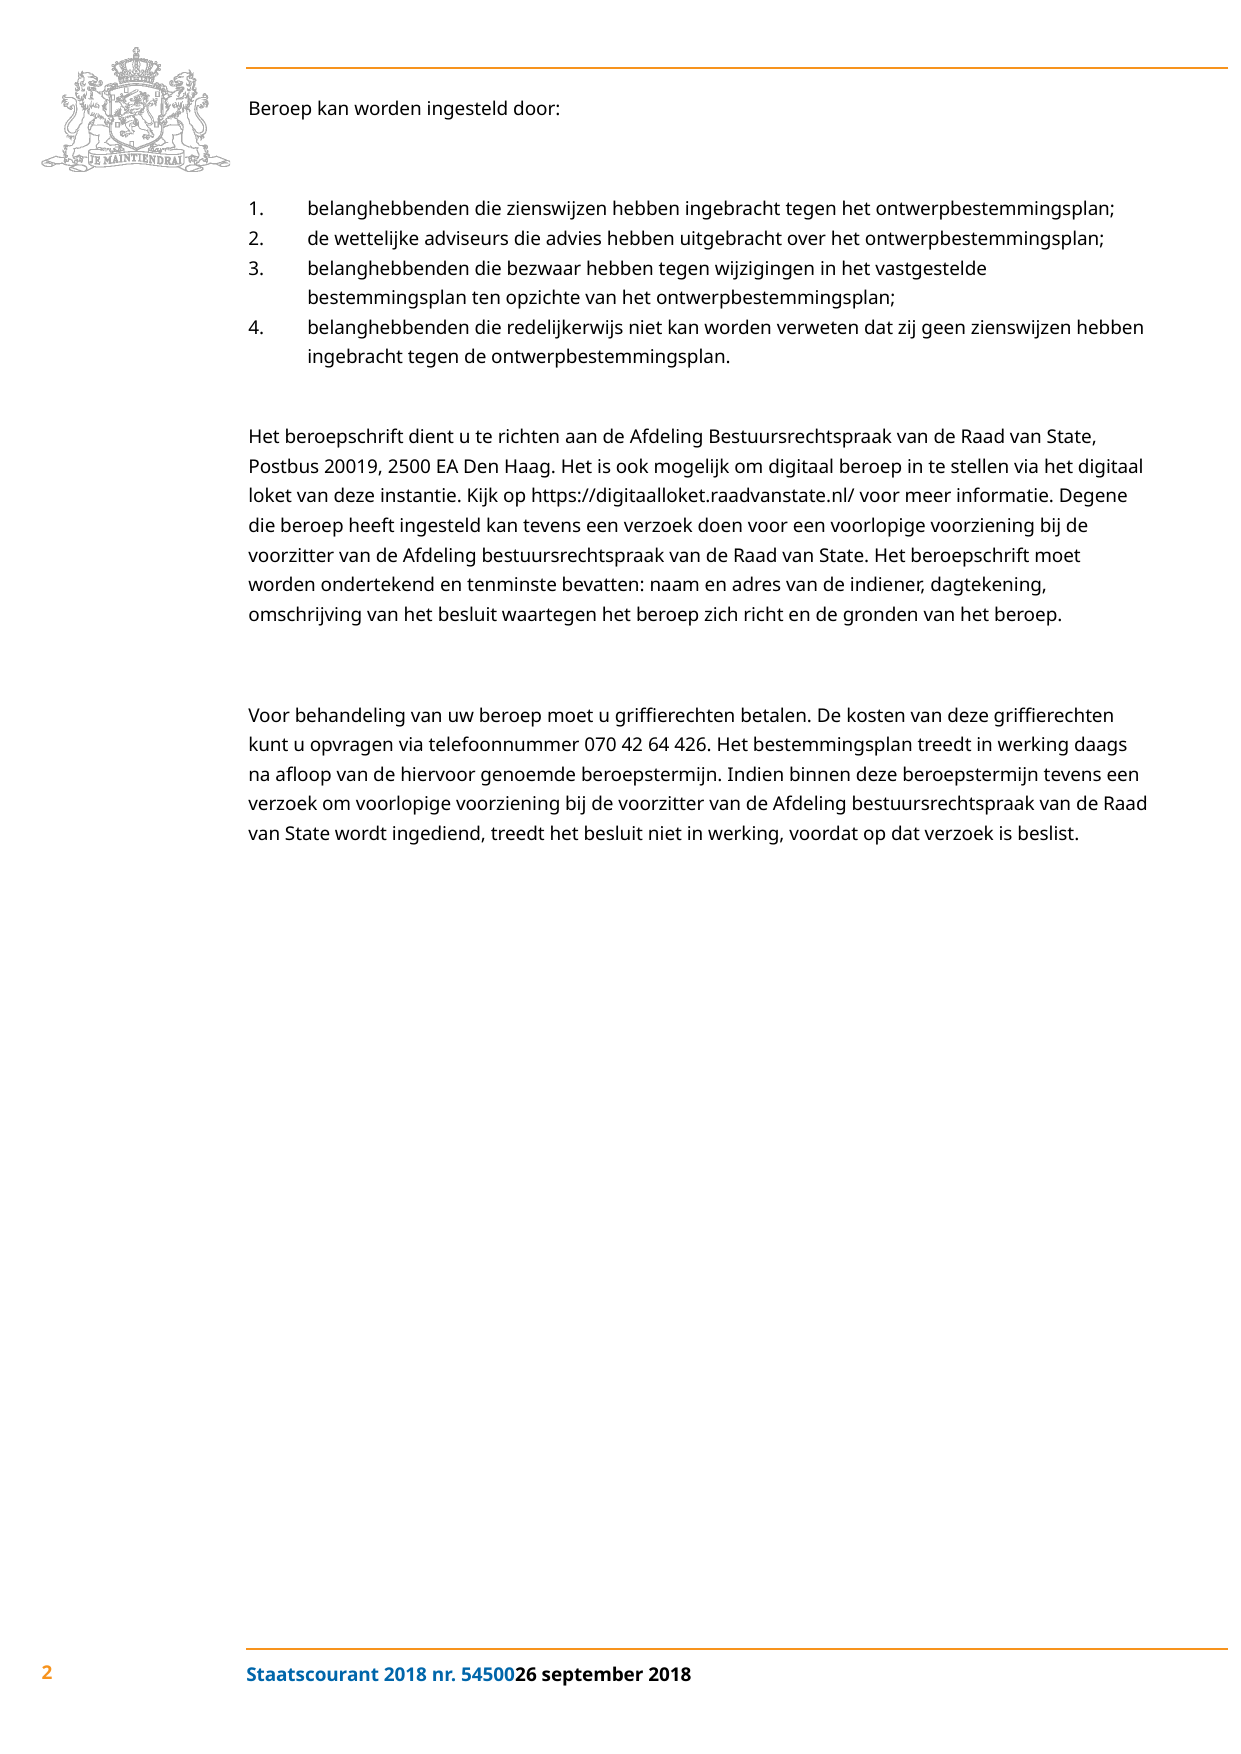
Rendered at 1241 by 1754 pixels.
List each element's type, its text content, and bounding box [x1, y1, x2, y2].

text Het beroepschrift dient u te richten aan de Afdeling Bestuursrechtspraak van de Raad van State, Postbus 20019, 2500 EA Den Haag. Het is ook mogelijk om digitaal beroep in te stellen via het digitaal loket van deze instantie. Kijk op https://digitaalloket.raadvanstate.nl/ voor meer informatie. Degene die beroep heeft ingesteld kan tevens een verzoek doen voor een voorlopige voorziening bij de voorzitter van de Afdeling bestuursrechtspraak van de Raad van State. Het beroepschrift moet worden ondertekend en tenminste bevatten: naam en adres van de indiener, dagtekening, omschrijving van het besluit waartegen het beroep zich richt en de gronden van het beroep. [248, 423, 1152, 627]
list belanghebbenden die bezwaar hebben tegen wijzigingen in het vastgestelde bestemmingsplan ten opzichte van het ontwerpbestemmingsplan; [248, 255, 1152, 310]
text Beroep kan worden ingesteld door: [248, 95, 1152, 121]
text Voor behandeling van uw beroep moet u griffierechten betalen. De kosten van deze griffierechten kunt u opvragen via telefoonnummer 070 42 64 426. Het bestemmingsplan treedt in werking daags na afloop van de hiervoor genoemde beroepstermijn. Indien binnen deze beroepstermijn tevens een verzoek om voorlopige voorziening bij de voorzitter van de Afdeling bestuursrechtspraak van de Raad van State wordt ingediend, treedt het besluit niet in werking, voordat op dat verzoek is beslist. [248, 702, 1152, 846]
list de wettelijke adviseurs die advies hebben uitgebracht over het ontwerpbestemmingsplan; [248, 225, 1152, 251]
list belanghebbenden die redelijkerwijs niet kan worden verweten dat zij geen zienswijzen hebben ingebracht tegen de ontwerpbestemmingsplan. [248, 314, 1152, 369]
picture [41, 47, 231, 172]
list belanghebbenden die zienswijzen hebben ingebracht tegen het ontwerpbestemmingsplan; [248, 196, 1152, 221]
